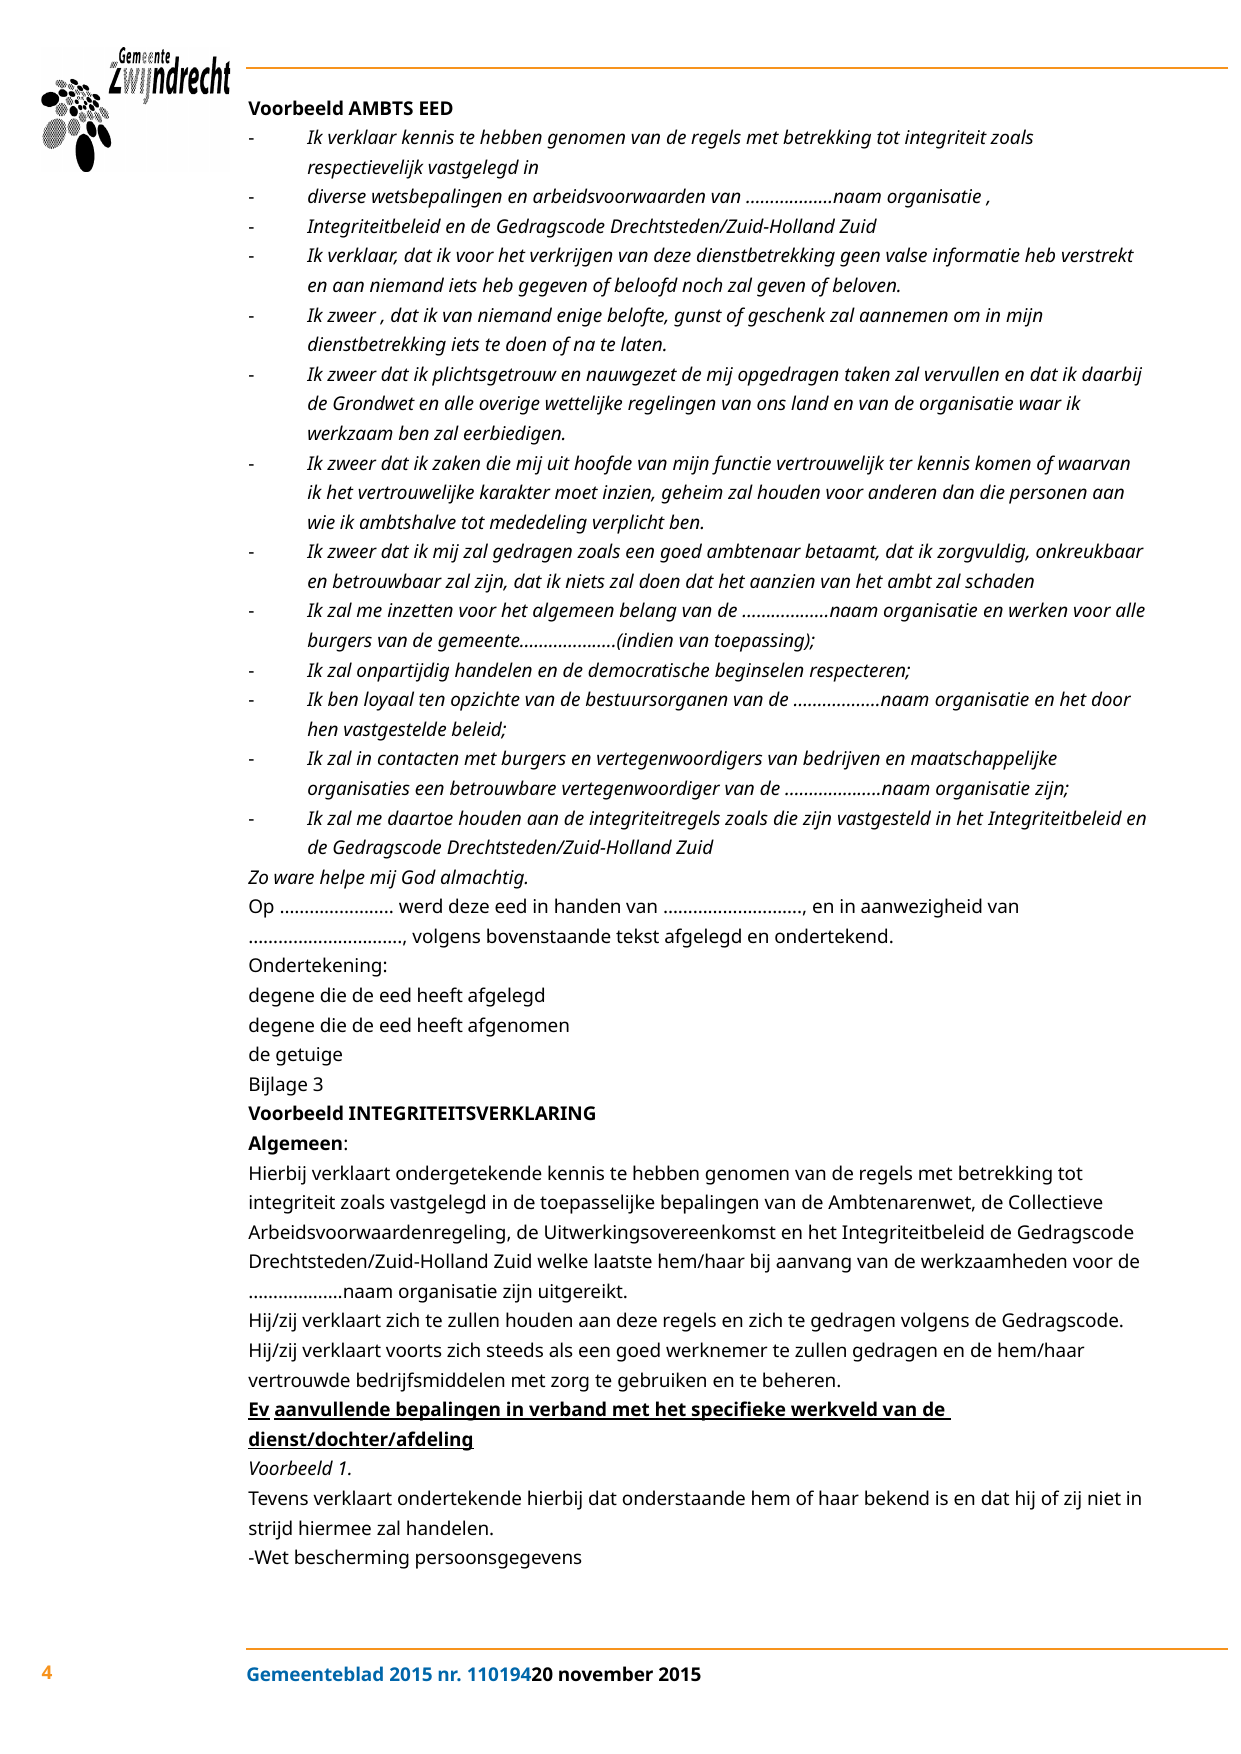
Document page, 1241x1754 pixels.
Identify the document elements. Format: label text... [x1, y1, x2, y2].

list Ik zweer dat ik plichtsgetrouw en nauwgezet de mij opgedragen taken zal vervullen en dat ik daarbij de Grondwet en alle overige wettelijke regelingen van ons land en van de organisatie waar ik werkzaam ben zal eerbiedigen. [248, 361, 1152, 446]
text Ondertekening: [248, 953, 1152, 978]
text Ev aanvullende bepalingen in verband met het specifieke werkveld van de dienst/dochter/afdeling [248, 1396, 1152, 1452]
list Ik zweer dat ik zaken die mij uit hoofde van mijn functie vertrouwelijk ter kennis komen of waarvan ik het vertrouwelijke karakter moet inzien, geheim zal houden voor anderen dan die personen aan wie ik ambtshalve tot mededeling verplicht ben. [248, 450, 1152, 535]
list Ik zal me daartoe houden aan de integriteitregels zoals die zijn vastgesteld in het Integriteitbeleid en de Gedragscode Drechtsteden/Zuid-Holland Zuid [248, 805, 1152, 860]
list Ik zweer , dat ik van niemand enige belofte, gunst of geschenk zal aannemen om in mijn dienstbetrekking iets te doen of na te laten. [248, 302, 1152, 357]
text -Wet bescherming persoonsgegevens [248, 1544, 1152, 1570]
list Ik zweer dat ik mij zal gedragen zoals een goed ambtenaar betaamt, dat ik zorgvuldig, onkreukbaar en betrouwbaar zal zijn, dat ik niets zal doen dat het aanzien van het ambt zal schaden [248, 538, 1152, 594]
text degene die de eed heeft afgenomen [248, 1012, 1152, 1038]
text Hij/zij verklaart voorts zich steeds als een goed werknemer te zullen gedragen en de hem/haar vertrouwde bedrijfsmiddelen met zorg te gebruiken en te beheren. [248, 1337, 1152, 1393]
text Zo ware helpe mij God almachtig. [248, 864, 1152, 890]
text Algemeen: [248, 1130, 1152, 1156]
text Op ………………….. werd deze eed in handen van ………………………., en in aanwezigheid van …………………………., volgens bovenstaande tekst afgelegd en ondertekend. [248, 893, 1152, 949]
list Integriteitbeleid en de Gedragscode Drechtsteden/Zuid-Holland Zuid [248, 213, 1152, 239]
text Voorbeeld 1. [248, 1456, 1152, 1481]
list Ik verklaar kennis te hebben genomen van de regels met betrekking tot integriteit zoals respectievelijk vastgelegd in [248, 124, 1152, 180]
list Ik zal me inzetten voor het algemeen belang van de ………………naam organisatie en werken voor alle burgers van de gemeente………………..(indien van toepassing); [248, 598, 1152, 653]
list Ik verklaar, dat ik voor het verkrijgen van deze dienstbetrekking geen valse informatie heb verstrekt en aan niemand iets heb gegeven of beloofd noch zal geven of beloven. [248, 243, 1152, 298]
picture [41, 47, 231, 172]
text Hij/zij verklaart zich te zullen houden aan deze regels en zich te gedragen volgens de Gedragscode. [248, 1308, 1152, 1333]
list diverse wetsbepalingen en arbeidsvoorwaarden van ………………naam organisatie , [248, 183, 1152, 209]
text Voorbeeld AMBTS EED [248, 95, 1152, 121]
text Tevens verklaart ondertekende hierbij dat onderstaande hem of haar bekend is en dat hij of zij niet in strijd hiermee zal handelen. [248, 1485, 1152, 1541]
list Ik zal in contacten met burgers en vertegenwoordigers van bedrijven en maatschappelijke organisaties een betrouwbare vertegenwoordiger van de ………………..naam organisatie zijn; [248, 746, 1152, 801]
list Ik zal onpartijdig handelen en de democratische beginselen respecteren; [248, 657, 1152, 683]
list Ik ben loyaal ten opzichte van de bestuursorganen van de ………………naam organisatie en het door hen vastgestelde beleid; [248, 686, 1152, 742]
text Hierbij verklaart ondergetekende kennis te hebben genomen van de regels met betrekking tot integriteit zoals vastgelegd in de toepasselijke bepalingen van de Ambtenarenwet, de Collectieve Arbeidsvoorwaardenregeling, de Uitwerkingsovereenkomst en het Integriteitbeleid de Gedragscode Drechtsteden/Zuid-Holland Zuid welke laatste hem/haar bij aanvang van de werkzaamheden voor de ……………….naam organisatie zijn uitgereikt. [248, 1160, 1152, 1304]
text degene die de eed heeft afgelegd [248, 982, 1152, 1008]
text Bijlage 3 [248, 1071, 1152, 1097]
text de getuige [248, 1041, 1152, 1067]
text Voorbeeld INTEGRITEITSVERKLARING [248, 1101, 1152, 1126]
